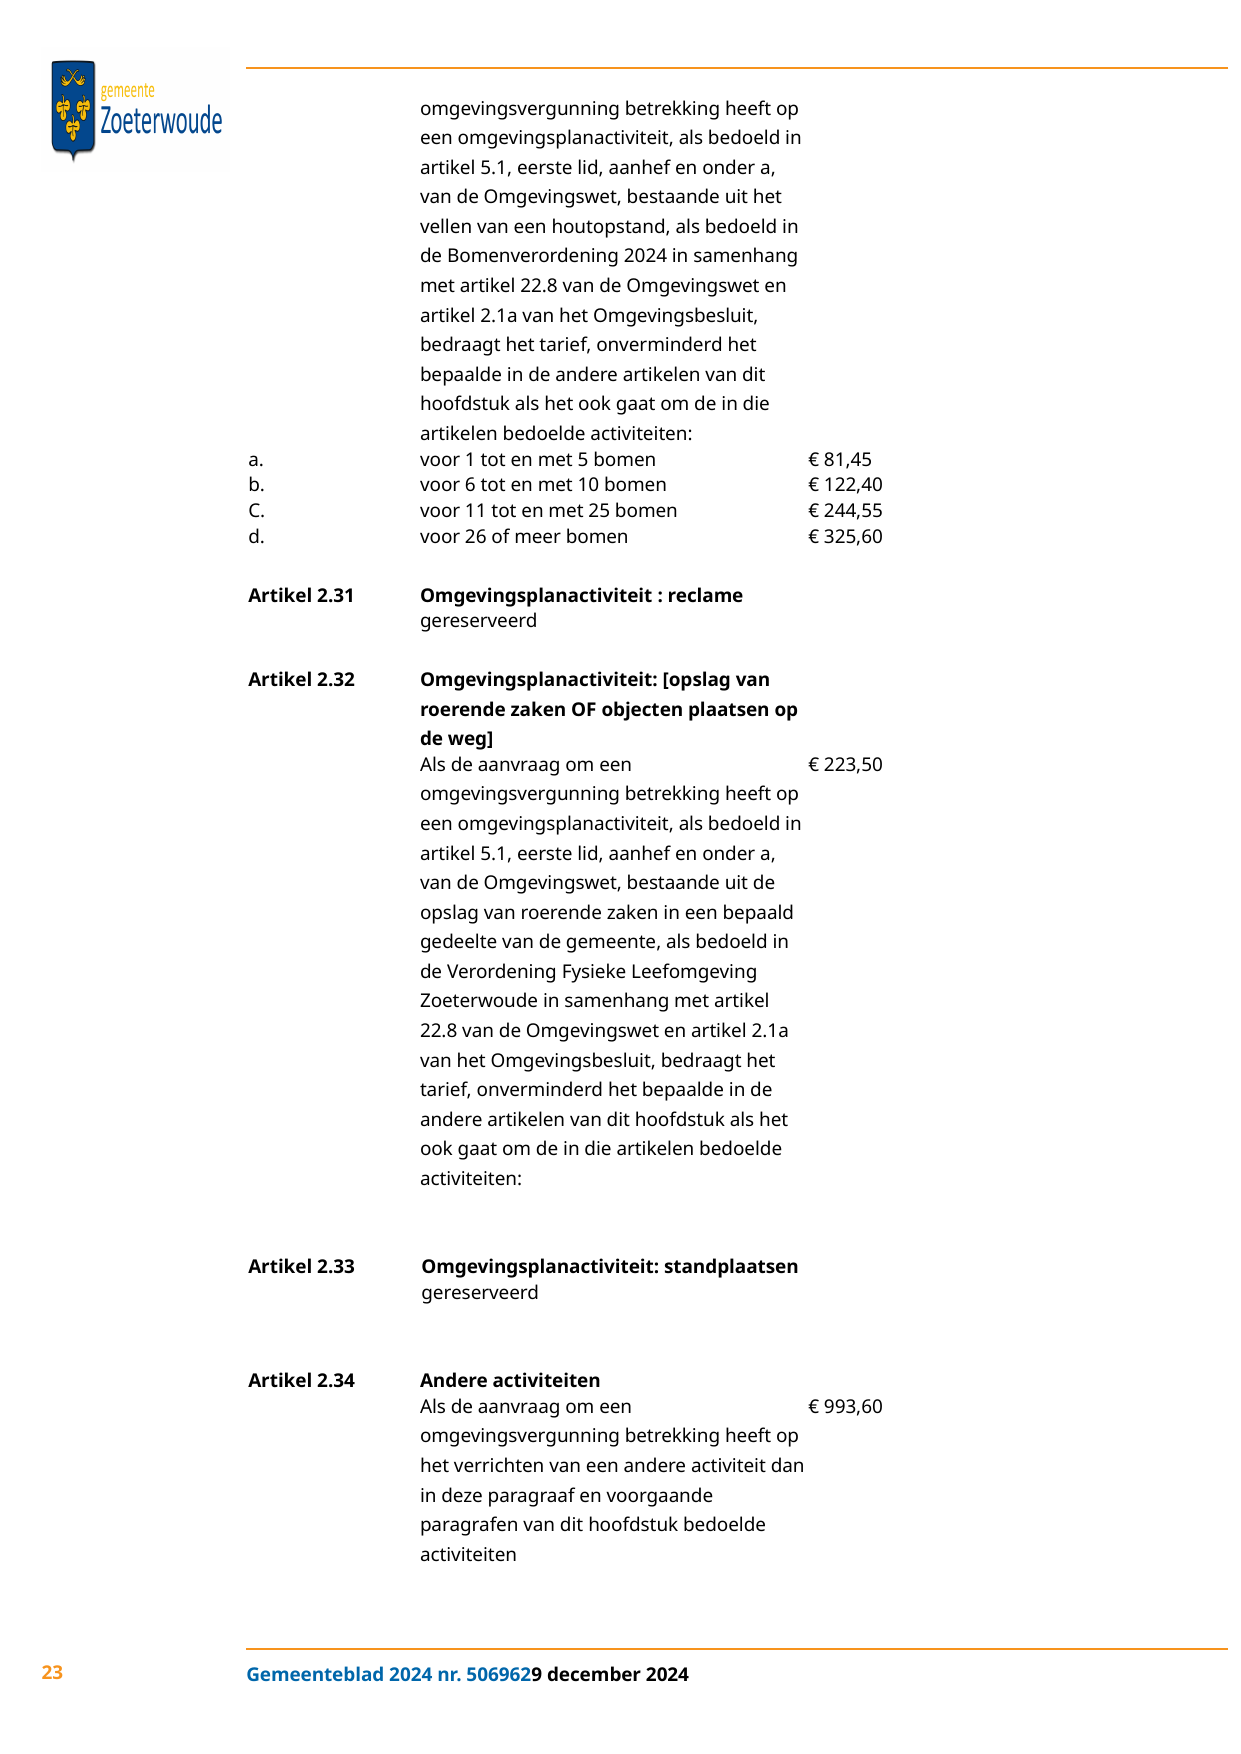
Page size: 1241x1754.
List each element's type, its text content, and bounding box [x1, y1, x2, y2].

table_cell [980, 446, 1152, 472]
table_cell b. [248, 472, 420, 497]
table_cell C. [248, 498, 420, 523]
table_header Artikel 2.34 [248, 1368, 420, 1393]
table_cell [980, 608, 1152, 633]
table_header Artikel 2.31 [248, 582, 420, 607]
table_cell € 122,40 [808, 472, 980, 497]
table_header [980, 666, 1152, 751]
table_header [808, 666, 980, 751]
table_cell € 81,45 [808, 446, 980, 472]
table_cell d. [248, 523, 420, 549]
table_cell [980, 472, 1152, 497]
table_cell [980, 498, 1152, 523]
table_cell [808, 95, 980, 446]
table_header [808, 582, 980, 607]
table_cell voor 6 tot en met 10 bomen [420, 472, 808, 497]
table_cell voor 26 of meer bomen [420, 523, 808, 549]
table_header Artikel 2.32 [248, 666, 420, 751]
table_cell omgevingsvergunning betrekking heeft op een omgevingsplanactiviteit, als bedoeld in artikel 5.1, eerste lid, aanhef en onder a, van de Omgevingswet, bestaande uit het vellen van een houtopstand, als bedoeld in de Bomenverordening 2024 in samenhang met artikel 22.8 van de Omgevingswet en artikel 2.1a van het Omgevingsbesluit, bedraagt het tarief, onverminderd het bepaalde in de andere artikelen van dit hoofdstuk als het ook gaat om de in die artikelen bedoelde activiteiten: [420, 95, 808, 446]
table_header Omgevingsplanactiviteit : reclame [420, 582, 808, 607]
table_cell € 223,50 [808, 751, 980, 1191]
table_cell [980, 1393, 1152, 1567]
table_cell gereserveerd [421, 1279, 805, 1305]
table_cell [808, 608, 980, 633]
table_header Artikel 2.33 [248, 1254, 421, 1279]
table_cell € 325,60 [808, 523, 980, 549]
table_header [980, 582, 1152, 607]
table_cell gereserveerd [420, 608, 808, 633]
table_cell [248, 608, 420, 633]
table_cell [805, 1279, 978, 1305]
table_cell [248, 1279, 421, 1305]
table_cell Als de aanvraag om een omgevingsvergunning betrekking heeft op een omgevingsplanactiviteit, als bedoeld in artikel 5.1, eerste lid, aanhef en onder a, van de Omgevingswet, bestaande uit de opslag van roerende zaken in een bepaald gedeelte van de gemeente, als bedoeld in de Verordening Fysieke Leefomgeving Zoeterwoude in samenhang met artikel 22.8 van de Omgevingswet en artikel 2.1a van het Omgevingsbesluit, bedraagt het tarief, onverminderd het bepaalde in de andere artikelen van dit hoofdstuk als het ook gaat om de in die artikelen bedoelde activiteiten: [420, 751, 808, 1191]
table_cell [979, 1279, 1152, 1305]
table_cell [248, 751, 420, 1191]
table_cell [980, 95, 1152, 446]
table_cell Als de aanvraag om een omgevingsvergunning betrekking heeft op het verrichten van een andere activiteit dan in deze paragraaf en voorgaande paragrafen van dit hoofdstuk bedoelde activiteiten [420, 1393, 808, 1567]
picture [41, 47, 231, 172]
table_header [805, 1254, 978, 1279]
table_cell € 993,60 [808, 1393, 980, 1567]
table_cell [980, 523, 1152, 549]
table_cell voor 11 tot en met 25 bomen [420, 498, 808, 523]
table_header [808, 1368, 980, 1393]
table_cell [980, 751, 1152, 1191]
table_cell € 244,55 [808, 498, 980, 523]
table_cell a. [248, 446, 420, 472]
table_header Omgevingsplanactiviteit: [opslag van roerende zaken OF objecten plaatsen op de weg] [420, 666, 808, 751]
table_header Andere activiteiten [420, 1368, 808, 1393]
table_header [979, 1254, 1152, 1279]
table_cell [248, 95, 420, 446]
table_cell [248, 1393, 420, 1567]
table_header Omgevingsplanactiviteit: standplaatsen [421, 1254, 805, 1279]
table_header [980, 1368, 1152, 1393]
table_cell voor 1 tot en met 5 bomen [420, 446, 808, 472]
